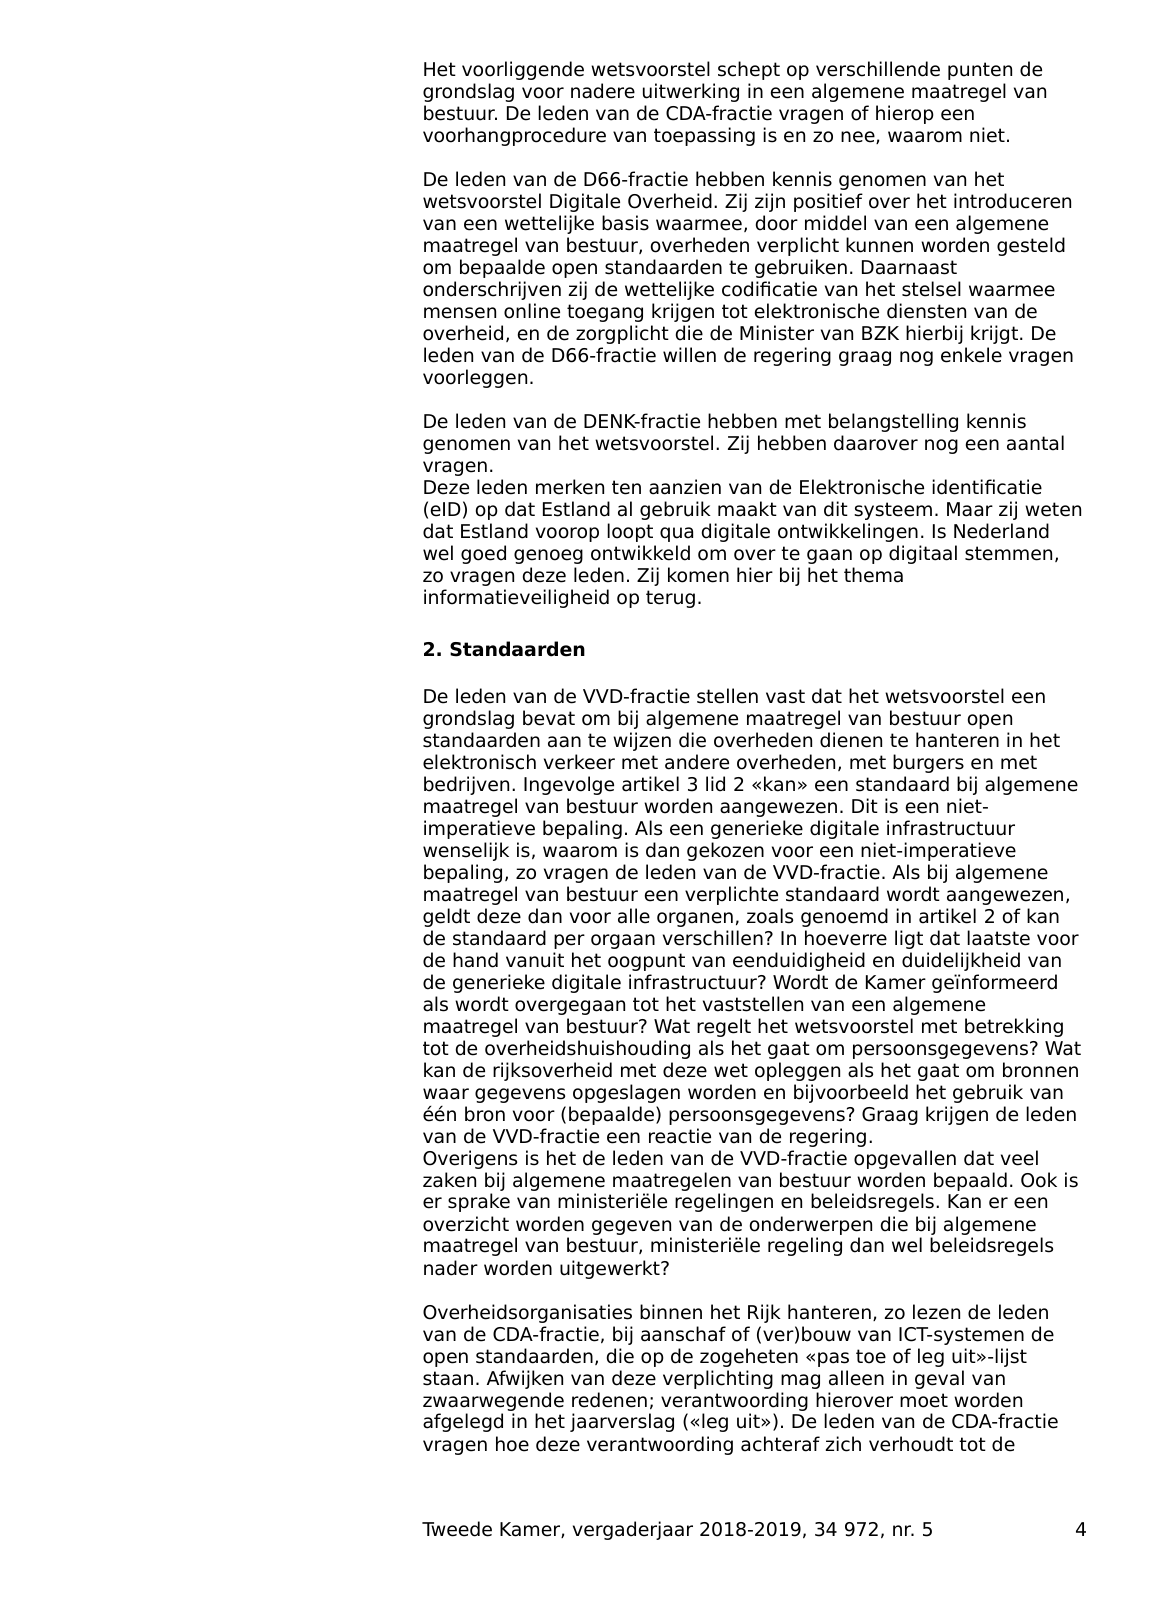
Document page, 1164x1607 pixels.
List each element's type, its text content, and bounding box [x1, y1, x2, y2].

text Het voorliggende wetsvoorstel schept op verschillende punten de grondslag voor nadere uitwerking in een algemene maatregel van bestuur. De leden van de CDA-fractie vragen of hierop een voorhangprocedure van toepassing is en zo nee, waarom niet. [422, 59, 1087, 147]
text De leden van de VVD-fractie stellen vast dat het wetsvoorstel een grondslag bevat om bij algemene maatregel van bestuur open standaarden aan te wijzen die overheden dienen te hanteren in het elektronisch verkeer met andere overheden, met burgers en met bedrijven. Ingevolge artikel 3 lid 2 «kan» een standaard bij algemene maatregel van bestuur worden aangewezen. Dit is een niet-imperatieve bepaling. Als een generieke digitale infrastructuur wenselijk is, waarom is dan gekozen voor een niet-imperatieve bepaling, zo vragen de leden van de VVD-fractie. Als bij algemene maatregel van bestuur een verplichte standaard wordt aangewezen, geldt deze dan voor alle organen, zoals genoemd in artikel 2 of kan de standaard per orgaan verschillen? In hoeverre ligt dat laatste voor de hand vanuit het oogpunt van eenduidigheid en duidelijkheid van de generieke digitale infrastructuur? Wordt de Kamer geïnformeerd als wordt overgegaan tot het vaststellen van een algemene maatregel van bestuur? Wat regelt het wetsvoorstel met betrekking tot de overheidshuishouding als het gaat om persoonsgegevens? Wat kan de rijksoverheid met deze wet opleggen als het gaat om bronnen waar gegevens opgeslagen worden en bijvoorbeeld het gebruik van één bron voor (bepaalde) persoonsgegevens? Graag krijgen de leden van de VVD-fractie een reactie van de regering. [422, 686, 1087, 1147]
text Overigens is het de leden van de VVD-fractie opgevallen dat veel zaken bij algemene maatregelen van bestuur worden bepaald. Ook is er sprake van ministeriële regelingen en beleidsregels. Kan er een overzicht worden gegeven van de onderwerpen die bij algemene maatregel van bestuur, ministeriële regeling dan wel beleidsregels nader worden uitgewerkt? [422, 1147, 1087, 1279]
subtitle 2. Standaarden [422, 639, 1087, 661]
text De leden van de DENK-fractie hebben met belangstelling kennis genomen van het wetsvoorstel. Zij hebben daarover nog een aantal vragen. [422, 411, 1087, 477]
text Overheidsorganisaties binnen het Rijk hanteren, zo lezen de leden van de CDA-fractie, bij aanschaf of (ver)bouw van ICT-systemen de open standaarden, die op de zogeheten «pas toe of leg uit»-lijst staan. Afwijken van deze verplichting mag alleen in geval van zwaarwegende redenen; verantwoording hierover moet worden afgelegd in het jaarverslag («leg uit»). De leden van de CDA-fractie vragen hoe deze verantwoording achteraf zich verhoudt tot de [422, 1302, 1087, 1455]
text Deze leden merken ten aanzien van de Elektronische identificatie (eID) op dat Estland al gebruik maakt van dit systeem. Maar zij weten dat Estland voorop loopt qua digitale ontwikkelingen. Is Nederland wel goed genoeg ontwikkeld om over te gaan op digitaal stemmen, zo vragen deze leden. Zij komen hier bij het thema informatieveiligheid op terug. [422, 477, 1087, 609]
text De leden van de D66-fractie hebben kennis genomen van het wetsvoorstel Digitale Overheid. Zij zijn positief over het introduceren van een wettelijke basis waarmee, door middel van een algemene maatregel van bestuur, overheden verplicht kunnen worden gesteld om bepaalde open standaarden te gebruiken. Daarnaast onderschrijven zij de wettelijke codificatie van het stelsel waarmee mensen online toegang krijgen tot elektronische diensten van de overheid, en de zorgplicht die de Minister van BZK hierbij krijgt. De leden van de D66-fractie willen de regering graag nog enkele vragen voorleggen. [422, 169, 1087, 389]
